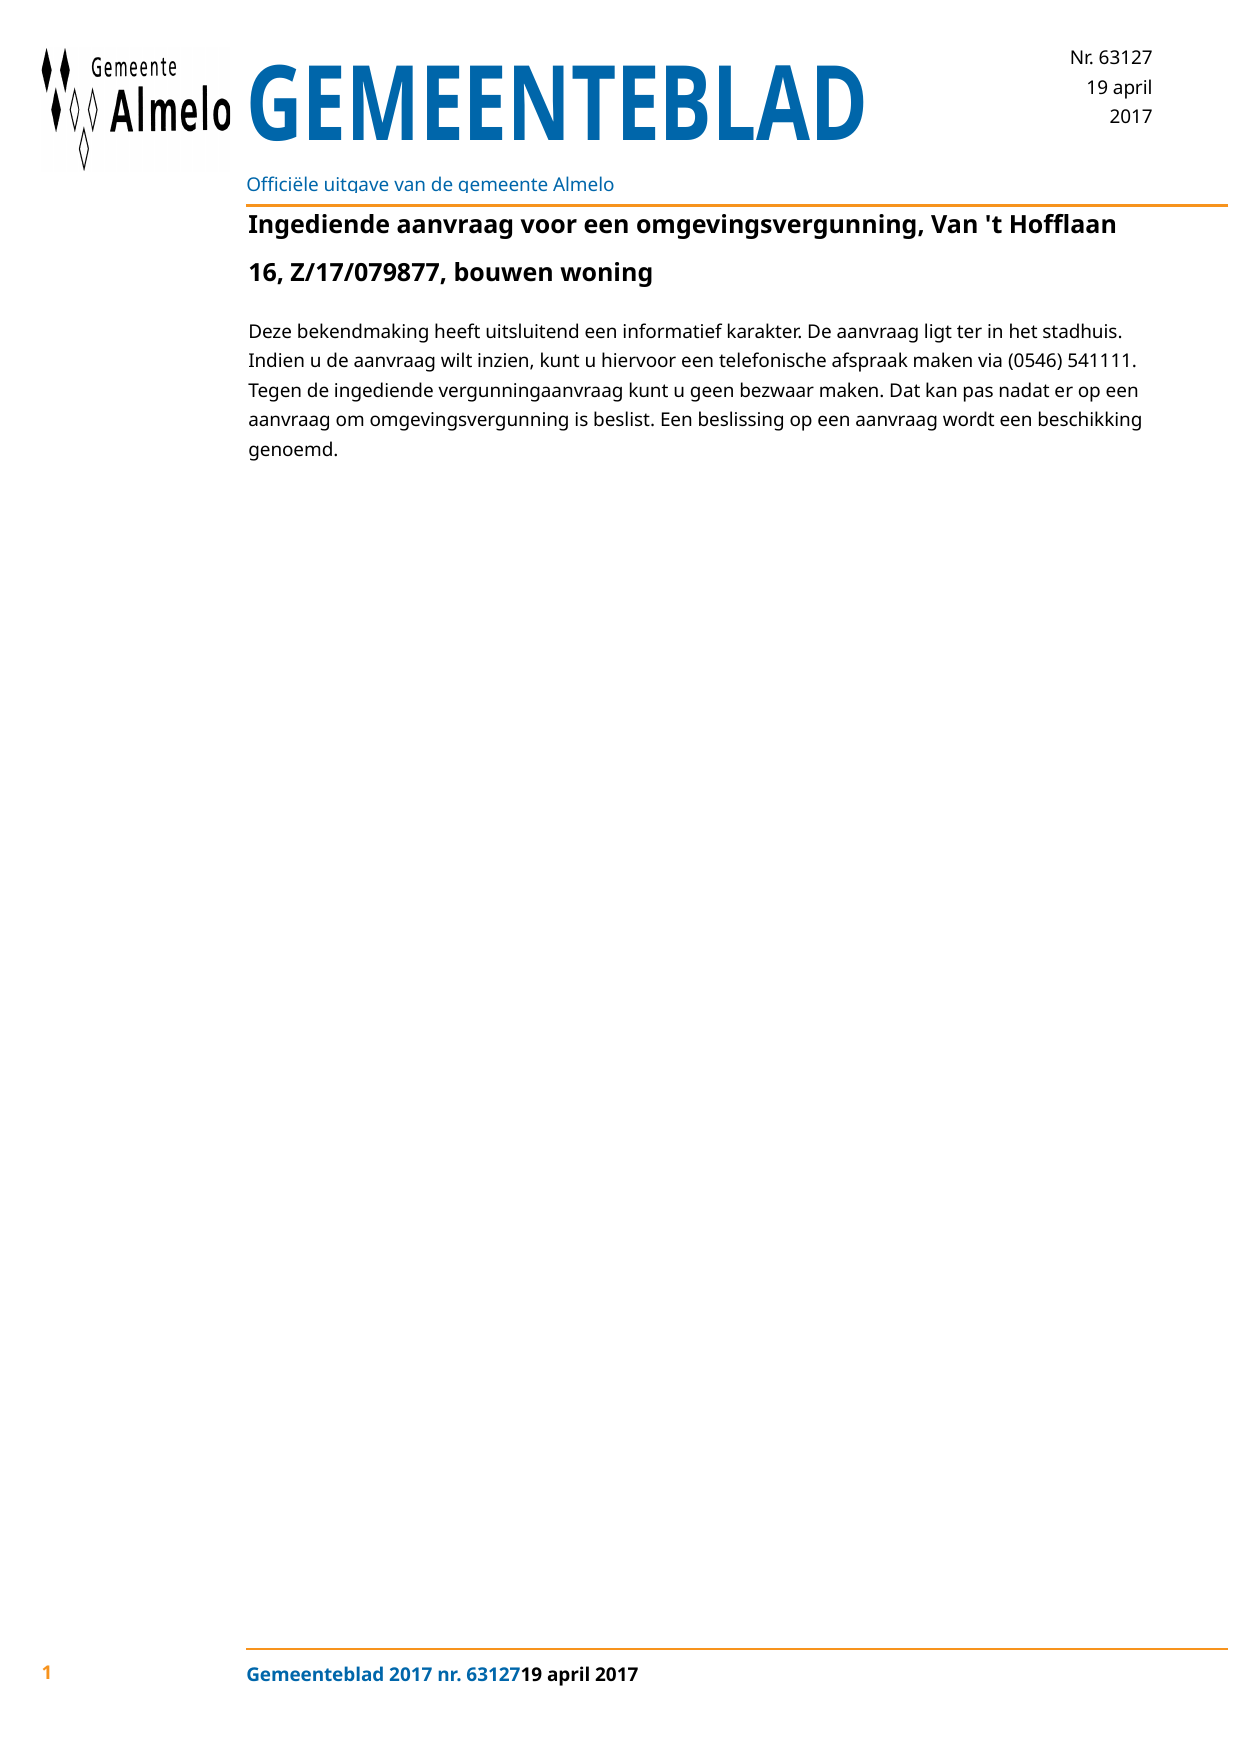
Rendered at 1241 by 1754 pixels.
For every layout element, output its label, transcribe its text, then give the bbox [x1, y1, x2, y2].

text Deze bekendmaking heeft uitsluitend een informatief karakter. De aanvraag ligt ter in het stadhuis. Indien u de aanvraag wilt inzien, kunt u hiervoor een telefonische afspraak maken via (0546) 541111. Tegen de ingediende vergunningaanvraag kunt u geen bezwaar maken. Dat kan pas nadat er op een aanvraag om omgevingsvergunning is beslist. Een beslissing op een aanvraag wordt een beschikking genoemd. [248, 318, 1152, 462]
picture [41, 47, 231, 172]
text Ingediende aanvraag voor een omgevingsvergunning, Van 't Hofflaan 16, Z/17/079877, bouwen woning [248, 207, 1152, 288]
